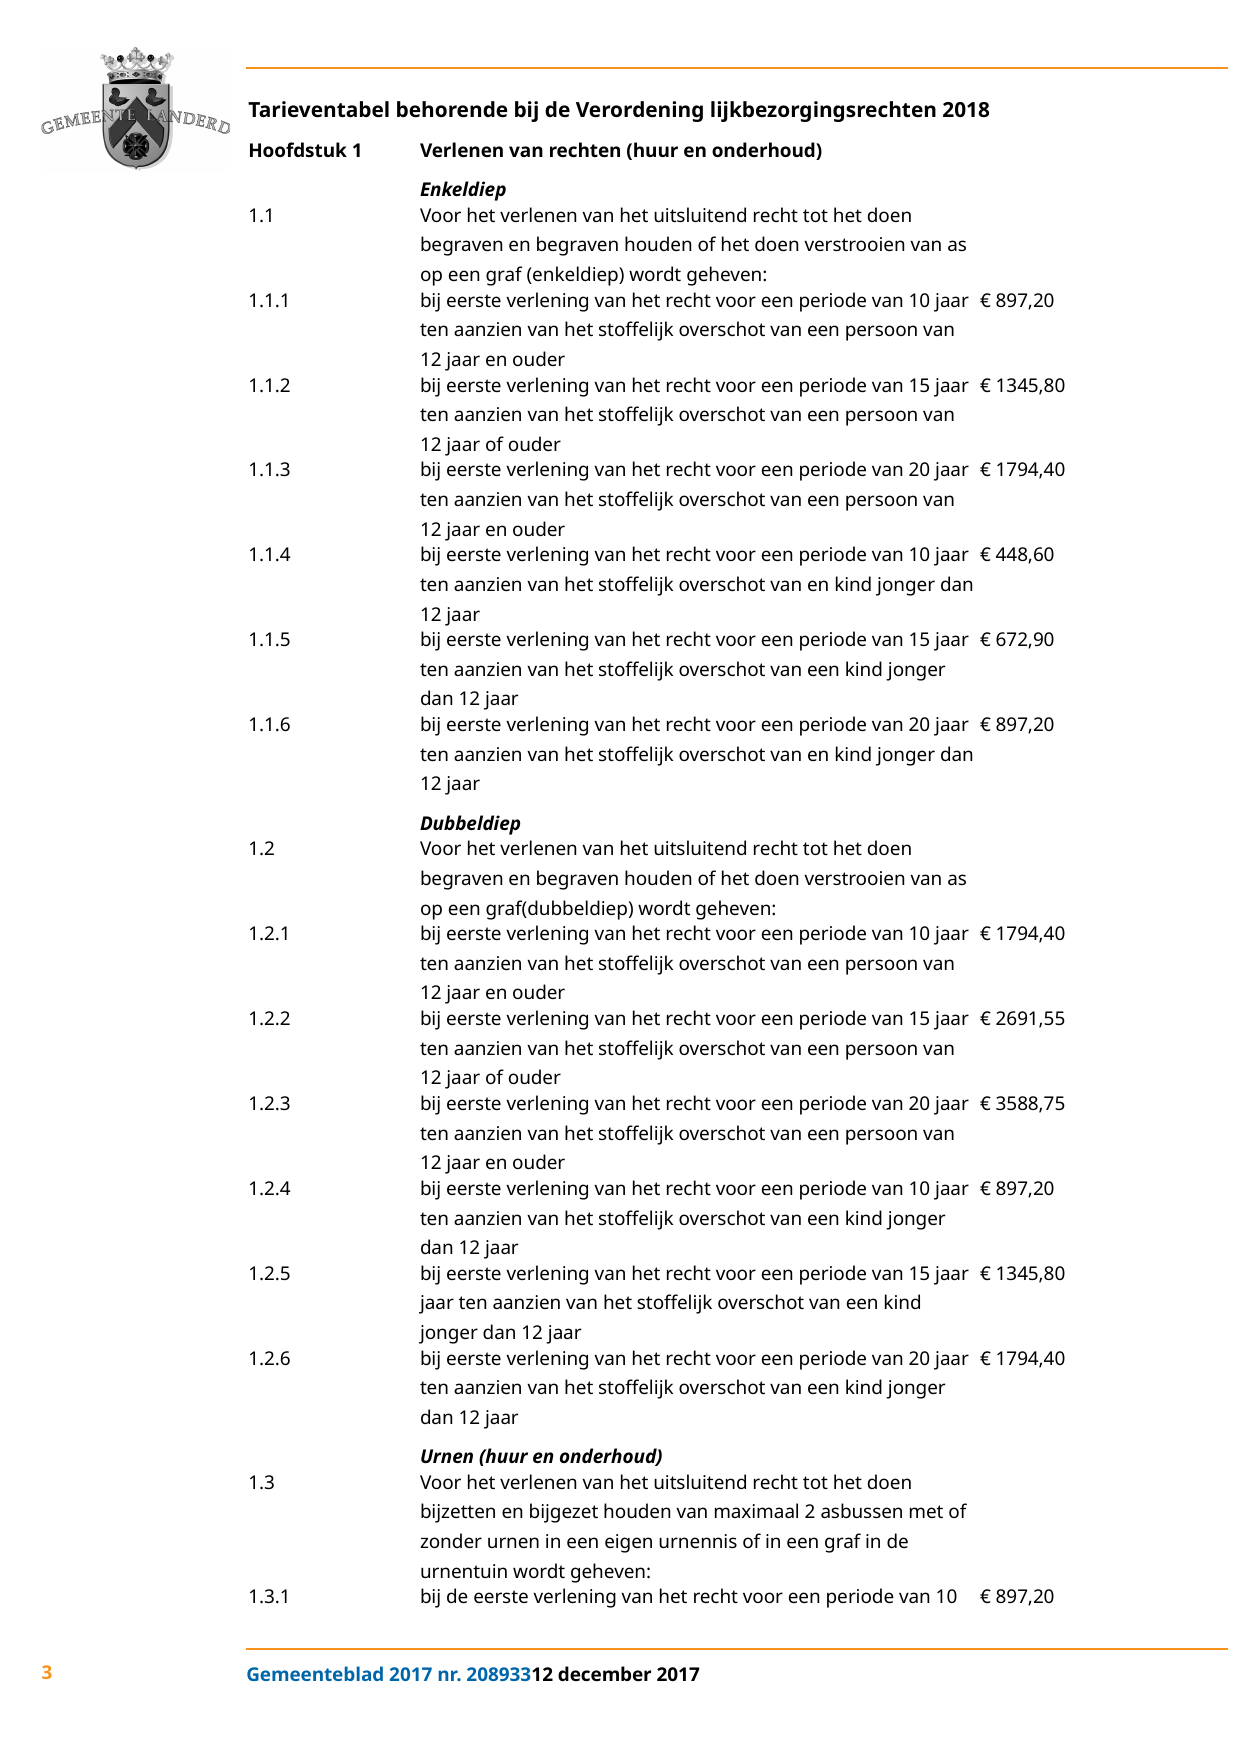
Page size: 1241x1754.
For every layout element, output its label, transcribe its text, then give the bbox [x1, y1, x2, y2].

table_cell € 1345,80 [980, 1260, 1152, 1345]
table_cell bij eerste verlening van het recht voor een periode van 20 jaar ten aanzien van het stoffelijk overschot van een persoon van 12 jaar en ouder [420, 457, 980, 542]
table_cell 1.1.2 [248, 372, 420, 457]
table_cell [980, 1430, 1152, 1469]
table_cell € 897,20 [980, 1584, 1152, 1609]
table_header Hoofdstuk 1 [248, 124, 420, 163]
table_cell 1.2.6 [248, 1345, 420, 1430]
table_cell Urnen (huur en onderhoud) [420, 1430, 980, 1469]
table_cell 1.2.5 [248, 1260, 420, 1345]
table_cell [248, 1430, 420, 1469]
table_cell bij eerste verlening van het recht voor een periode van 15 jaar ten aanzien van het stoffelijk overschot van een kind jonger dan 12 jaar [420, 626, 980, 711]
table_header [980, 124, 1152, 163]
table_cell 1.3.1 [248, 1584, 420, 1609]
table_cell bij eerste verlening van het recht voor een periode van 20 jaar ten aanzien van het stoffelijk overschot van een persoon van 12 jaar en ouder [420, 1090, 980, 1175]
table_cell Dubbeldiep [420, 796, 980, 836]
table_cell 1.2.3 [248, 1090, 420, 1175]
table_cell bij eerste verlening van het recht voor een periode van 10 jaar ten aanzien van het stoffelijk overschot van en kind jonger dan 12 jaar [420, 542, 980, 626]
table_cell [980, 796, 1152, 836]
table_cell € 3588,75 [980, 1090, 1152, 1175]
table_cell Voor het verlenen van het uitsluitend recht tot het doen begraven en begraven houden of het doen verstrooien van as op een graf (enkeldiep) wordt geheven: [420, 202, 980, 287]
table_cell [980, 202, 1152, 287]
table_cell bij eerste verlening van het recht voor een periode van 20 jaar ten aanzien van het stoffelijk overschot van en kind jonger dan 12 jaar [420, 711, 980, 796]
table_cell 1.1.4 [248, 542, 420, 626]
table_cell 1.1.6 [248, 711, 420, 796]
table_cell 1.1 [248, 202, 420, 287]
table_cell € 1794,40 [980, 920, 1152, 1005]
picture [41, 47, 231, 172]
table_cell [248, 796, 420, 836]
table_cell bij eerste verlening van het recht voor een periode van 10 jaar ten aanzien van het stoffelijk overschot van een persoon van 12 jaar en ouder [420, 287, 980, 372]
table_cell 1.2.1 [248, 920, 420, 1005]
table_cell € 897,20 [980, 287, 1152, 372]
table_cell bij eerste verlening van het recht voor een periode van 15 jaar ten aanzien van het stoffelijk overschot van een persoon van 12 jaar of ouder [420, 372, 980, 457]
table_header Verlenen van rechten (huur en onderhoud) [420, 124, 980, 163]
text Tarieventabel behorende bij de Verordening lijkbezorgingsrechten 2018 [248, 95, 1152, 123]
table_cell 1.2.4 [248, 1175, 420, 1260]
table_cell € 2691,55 [980, 1005, 1152, 1090]
table_cell 1.1.3 [248, 457, 420, 542]
table_cell € 897,20 [980, 711, 1152, 796]
table_cell € 672,90 [980, 626, 1152, 711]
table_cell Enkeldiep [420, 163, 980, 202]
table_cell € 1345,80 [980, 372, 1152, 457]
table_cell bij eerste verlening van het recht voor een periode van 20 jaar ten aanzien van het stoffelijk overschot van een kind jonger dan 12 jaar [420, 1345, 980, 1430]
table_cell [248, 163, 420, 202]
table_cell bij eerste verlening van het recht voor een periode van 15 jaar ten aanzien van het stoffelijk overschot van een persoon van 12 jaar of ouder [420, 1005, 980, 1090]
table_cell € 1794,40 [980, 1345, 1152, 1430]
table_cell 1.1.5 [248, 626, 420, 711]
table_cell [980, 1469, 1152, 1583]
table_cell bij eerste verlening van het recht voor een periode van 10 jaar ten aanzien van het stoffelijk overschot van een persoon van 12 jaar en ouder [420, 920, 980, 1005]
table_cell € 1794,40 [980, 457, 1152, 542]
table_cell 1.3 [248, 1469, 420, 1583]
table_cell 1.1.1 [248, 287, 420, 372]
table_cell € 897,20 [980, 1175, 1152, 1260]
table_cell 1.2 [248, 836, 420, 920]
table_cell € 448,60 [980, 542, 1152, 626]
table_cell Voor het verlenen van het uitsluitend recht tot het doen begraven en begraven houden of het doen verstrooien van as op een graf(dubbeldiep) wordt geheven: [420, 836, 980, 920]
table_cell [980, 836, 1152, 920]
table_cell [980, 163, 1152, 202]
table_cell bij eerste verlening van het recht voor een periode van 15 jaar jaar ten aanzien van het stoffelijk overschot van een kind jonger dan 12 jaar [420, 1260, 980, 1345]
table_cell 1.2.2 [248, 1005, 420, 1090]
table_cell bij de eerste verlening van het recht voor een periode van 10 [420, 1584, 980, 1609]
table_cell bij eerste verlening van het recht voor een periode van 10 jaar ten aanzien van het stoffelijk overschot van een kind jonger dan 12 jaar [420, 1175, 980, 1260]
table_cell Voor het verlenen van het uitsluitend recht tot het doen bijzetten en bijgezet houden van maximaal 2 asbussen met of zonder urnen in een eigen urnennis of in een graf in de urnentuin wordt geheven: [420, 1469, 980, 1583]
